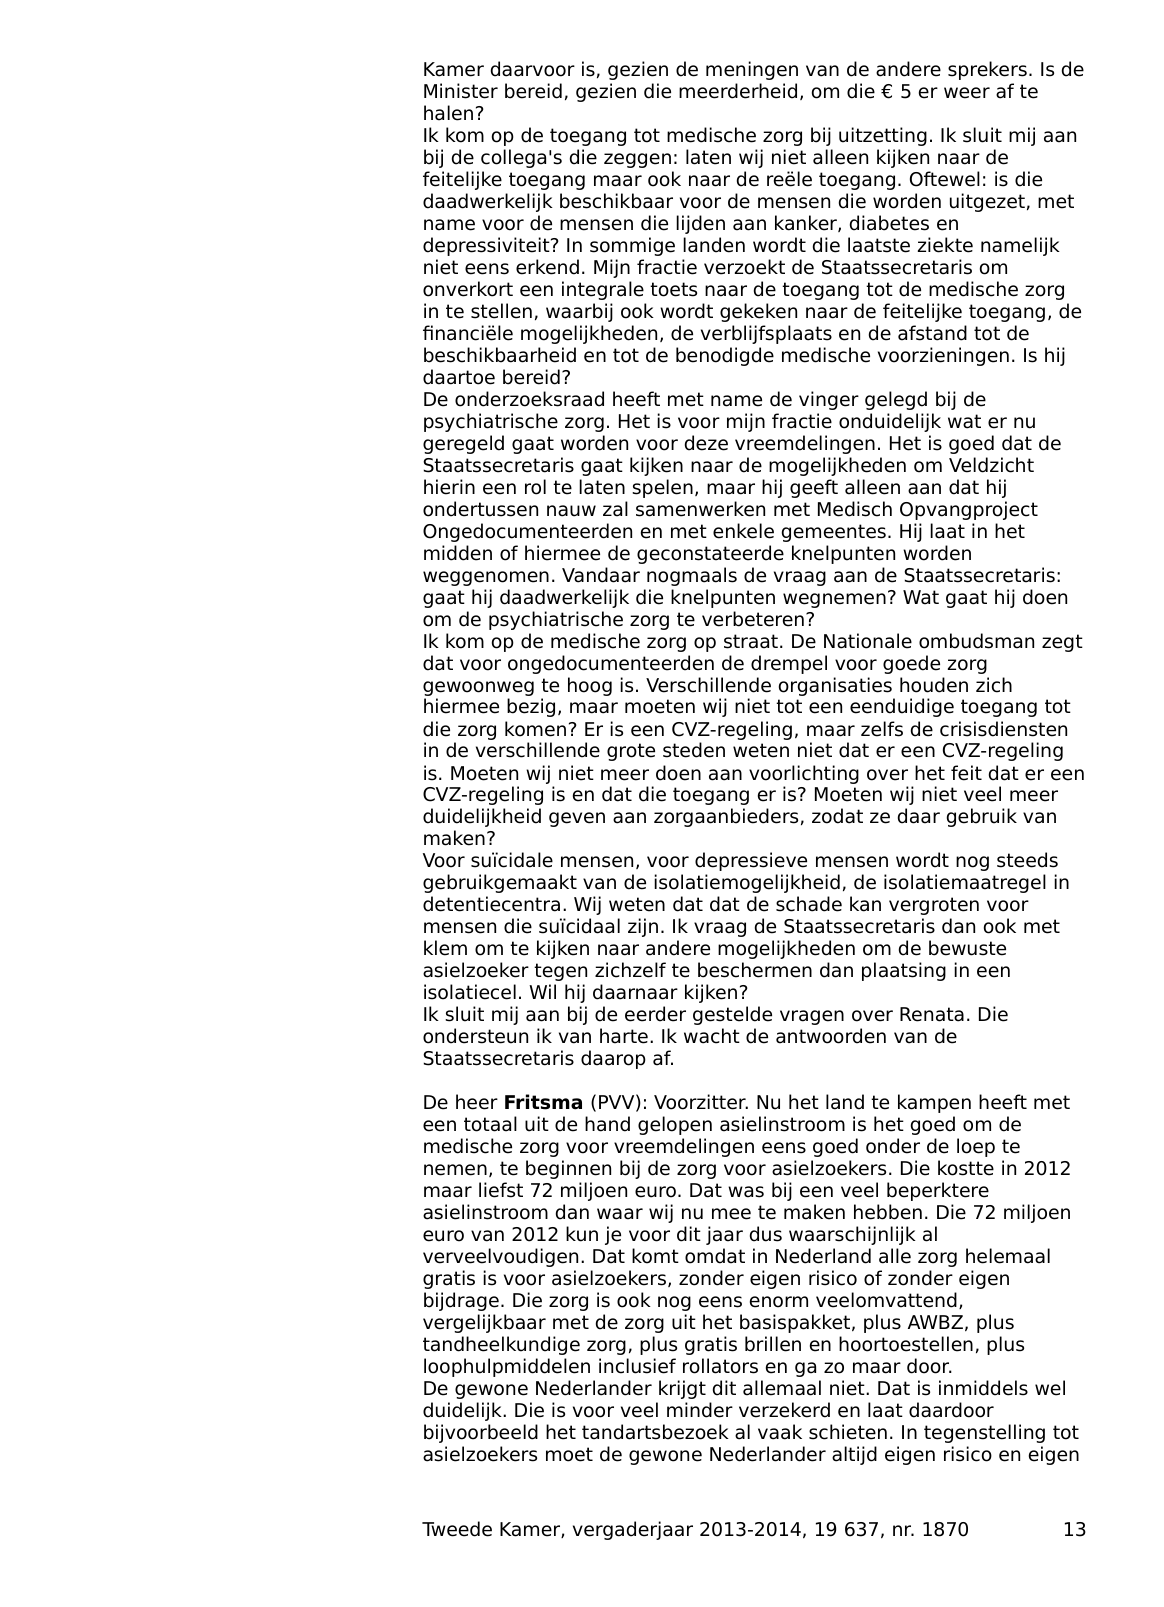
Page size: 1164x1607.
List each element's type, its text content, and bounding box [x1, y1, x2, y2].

text Voor suïcidale mensen, voor depressieve mensen wordt nog steeds gebruikgemaakt van de isolatiemogelijkheid, de isolatiemaatregel in detentiecentra. Wij weten dat dat de schade kan vergroten voor mensen die suïcidaal zijn. Ik vraag de Staatssecretaris dan ook met klem om te kijken naar andere mogelijkheden om de bewuste asielzoeker tegen zichzelf te beschermen dan plaatsing in een isolatiecel. Wil hij daarnaar kijken? [422, 850, 1087, 1004]
text De heer Fritsma (PVV): Voorzitter. Nu het land te kampen heeft met een totaal uit de hand gelopen asielinstroom is het goed om de medische zorg voor vreemdelingen eens goed onder de loep te nemen, te beginnen bij de zorg voor asielzoekers. Die kostte in 2012 maar liefst 72 miljoen euro. Dat was bij een veel beperktere asielinstroom dan waar wij nu mee te maken hebben. Die 72 miljoen euro van 2012 kun je voor dit jaar dus waarschijnlijk al verveelvoudigen. Dat komt omdat in Nederland alle zorg helemaal gratis is voor asielzoekers, zonder eigen risico of zonder eigen bijdrage. Die zorg is ook nog eens enorm veelomvattend, vergelijkbaar met de zorg uit het basispakket, plus AWBZ, plus tandheelkundige zorg, plus gratis brillen en hoortoestellen, plus loophulpmiddelen inclusief rollators en ga zo maar door. [422, 1092, 1087, 1378]
text De gewone Nederlander krijgt dit allemaal niet. Dat is inmiddels wel duidelijk. Die is voor veel minder verzekerd en laat daardoor bijvoorbeeld het tandartsbezoek al vaak schieten. In tegenstelling tot asielzoekers moet de gewone Nederlander altijd eigen risico en eigen [422, 1378, 1087, 1466]
text Ik kom op de toegang tot medische zorg bij uitzetting. Ik sluit mij aan bij de collega's die zeggen: laten wij niet alleen kijken naar de feitelijke toegang maar ook naar de reële toegang. Oftewel: is die daadwerkelijk beschikbaar voor de mensen die worden uitgezet, met name voor de mensen die lijden aan kanker, diabetes en depressiviteit? In sommige landen wordt die laatste ziekte namelijk niet eens erkend. Mijn fractie verzoekt de Staatssecretaris om onverkort een integrale toets naar de toegang tot de medische zorg in te stellen, waarbij ook wordt gekeken naar de feitelijke toegang, de financiële mogelijkheden, de verblijfsplaats en de afstand tot de beschikbaarheid en tot de benodigde medische voorzieningen. Is hij daartoe bereid? [422, 125, 1087, 389]
text Kamer daarvoor is, gezien de meningen van de andere sprekers. Is de Minister bereid, gezien die meerderheid, om die € 5 er weer af te halen? [422, 59, 1087, 125]
text De onderzoeksraad heeft met name de vinger gelegd bij de psychiatrische zorg. Het is voor mijn fractie onduidelijk wat er nu geregeld gaat worden voor deze vreemdelingen. Het is goed dat de Staatssecretaris gaat kijken naar de mogelijkheden om Veldzicht hierin een rol te laten spelen, maar hij geeft alleen aan dat hij ondertussen nauw zal samenwerken met Medisch Opvangproject Ongedocumenteerden en met enkele gemeentes. Hij laat in het midden of hiermee de geconstateerde knelpunten worden weggenomen. Vandaar nogmaals de vraag aan de Staatssecretaris: gaat hij daadwerkelijk die knelpunten wegnemen? Wat gaat hij doen om de psychiatrische zorg te verbeteren? [422, 389, 1087, 631]
text Ik kom op de medische zorg op straat. De Nationale ombudsman zegt dat voor ongedocumenteerden de drempel voor goede zorg gewoonweg te hoog is. Verschillende organisaties houden zich hiermee bezig, maar moeten wij niet tot een eenduidige toegang tot die zorg komen? Er is een CVZ-regeling, maar zelfs de crisisdiensten in de verschillende grote steden weten niet dat er een CVZ-regeling is. Moeten wij niet meer doen aan voorlichting over het feit dat er een CVZ-regeling is en dat die toegang er is? Moeten wij niet veel meer duidelijkheid geven aan zorgaanbieders, zodat ze daar gebruik van maken? [422, 631, 1087, 850]
text Ik sluit mij aan bij de eerder gestelde vragen over Renata. Die ondersteun ik van harte. Ik wacht de antwoorden van de Staatssecretaris daarop af. [422, 1004, 1087, 1070]
